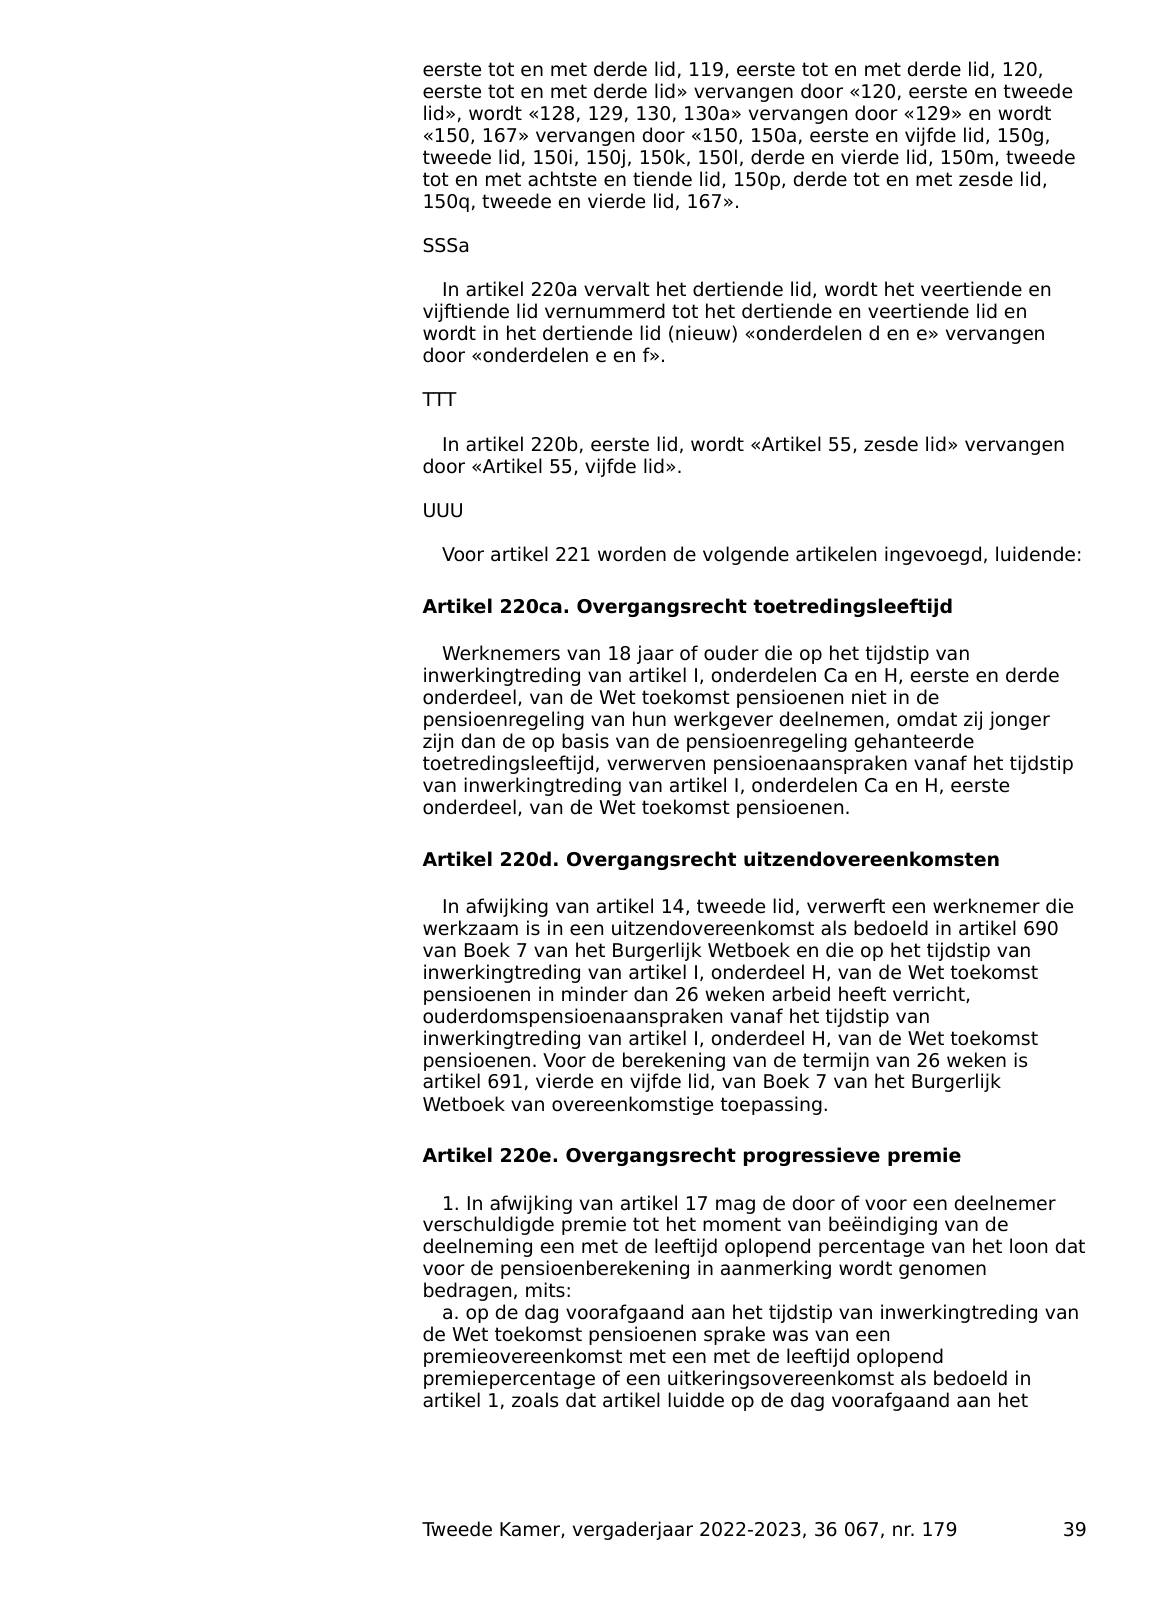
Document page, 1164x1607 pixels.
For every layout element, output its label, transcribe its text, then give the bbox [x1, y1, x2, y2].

text Voor artikel 221 worden de volgende artikelen ingevoegd, luidende: [422, 544, 1087, 566]
subtitle Artikel 220e. Overgangsrecht progressieve premie [422, 1145, 1087, 1167]
text a. op de dag voorafgaand aan het tijdstip van inwerkingtreding van de Wet toekomst pensioenen sprake was van een premieovereenkomst met een met de leeftijd oplopend premiepercentage of een uitkeringsovereenkomst als bedoeld in artikel 1, zoals dat artikel luidde op de dag voorafgaand aan het [422, 1302, 1087, 1412]
text SSSa [422, 235, 1087, 257]
text Werknemers van 18 jaar of ouder die op het tijdstip van inwerkingtreding van artikel I, onderdelen Ca en H, eerste en derde onderdeel, van de Wet toekomst pensioenen niet in de pensioenregeling van hun werkgever deelnemen, omdat zij jonger zijn dan de op basis van de pensioenregeling gehanteerde toetredingsleeftijd, verwerven pensioenaanspraken vanaf het tijdstip van inwerkingtreding van artikel I, onderdelen Ca en H, eerste onderdeel, van de Wet toekomst pensioenen. [422, 643, 1087, 819]
text In artikel 220b, eerste lid, wordt «Artikel 55, zesde lid» vervangen door «Artikel 55, vijfde lid». [422, 433, 1087, 477]
text UUU [422, 500, 1087, 522]
subtitle Artikel 220d. Overgangsrecht uitzendovereenkomsten [422, 849, 1087, 871]
text eerste tot en met derde lid, 119, eerste tot en met derde lid, 120, eerste tot en met derde lid» vervangen door «120, eerste en tweede lid», wordt «128, 129, 130, 130a» vervangen door «129» en wordt «150, 167» vervangen door «150, 150a, eerste en vijfde lid, 150g, tweede lid, 150i, 150j, 150k, 150l, derde en vierde lid, 150m, tweede tot en met achtste en tiende lid, 150p, derde tot en met zesde lid, 150q, tweede en vierde lid, 167». [422, 59, 1087, 213]
text In afwijking van artikel 14, tweede lid, verwerft een werknemer die werkzaam is in een uitzendovereenkomst als bedoeld in artikel 690 van Boek 7 van het Burgerlijk Wetboek en die op het tijdstip van inwerkingtreding van artikel I, onderdeel H, van de Wet toekomst pensioenen in minder dan 26 weken arbeid heeft verricht, ouderdomspensioenaanspraken vanaf het tijdstip van inwerkingtreding van artikel I, onderdeel H, van de Wet toekomst pensioenen. Voor de berekening van de termijn van 26 weken is artikel 691, vierde en vijfde lid, van Boek 7 van het Burgerlijk Wetboek van overeenkomstige toepassing. [422, 896, 1087, 1115]
subtitle Artikel 220ca. Overgangsrecht toetredingsleeftijd [422, 596, 1087, 618]
text TTT [422, 389, 1087, 411]
text 1. In afwijking van artikel 17 mag de door of voor een deelnemer verschuldigde premie tot het moment van beëindiging van de deelneming een met de leeftijd oplopend percentage van het loon dat voor de pensioenberekening in aanmerking wordt genomen bedragen, mits: [422, 1192, 1087, 1302]
text In artikel 220a vervalt het dertiende lid, wordt het veertiende en vijftiende lid vernummerd tot het dertiende en veertiende lid en wordt in het dertiende lid (nieuw) «onderdelen d en e» vervangen door «onderdelen e en f». [422, 279, 1087, 367]
